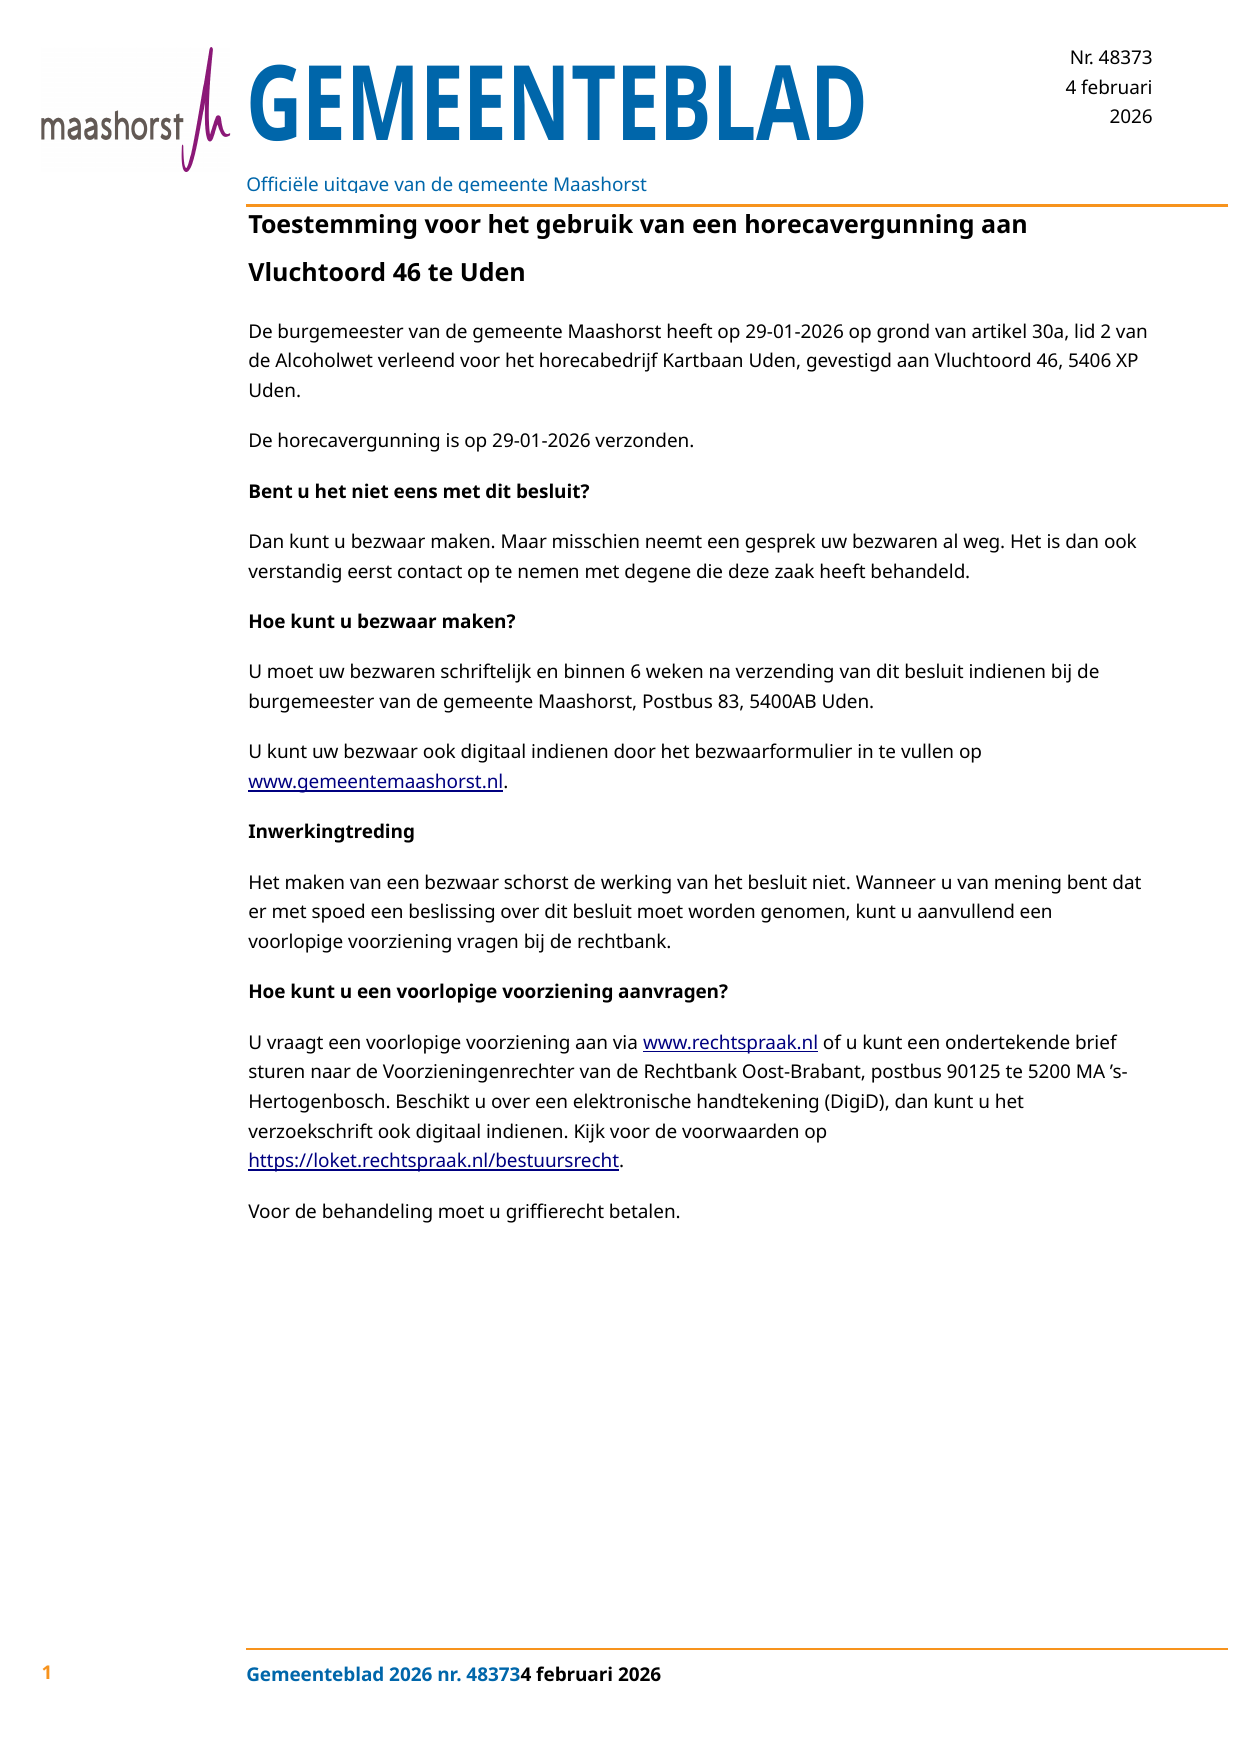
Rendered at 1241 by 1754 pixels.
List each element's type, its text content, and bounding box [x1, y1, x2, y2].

text Inwerkingtreding [248, 819, 1152, 844]
text Bent u het niet eens met dit besluit? [248, 478, 1152, 504]
text U moet uw bezwaren schriftelijk en binnen 6 weken na verzending van dit besluit indienen bij de burgemeester van de gemeente Maashorst, Postbus 83, 5400AB Uden. [248, 659, 1152, 714]
text U kunt uw bezwaar ook digitaal indienen door het bezwaarformulier in te vullen op www.gemeentemaashorst.nl. [248, 739, 1152, 794]
text U vraagt een voorlopige voorziening aan via www.rechtspraak.nl of u kunt een ondertekende brief sturen naar de Voorzieningenrechter van de Rechtbank Oost-Brabant, postbus 90125 te 5200 MA ’s-Hertogenbosch. Beschikt u over een elektronische handtekening (DigiD), dan kunt u het verzoekschrift ook digitaal indienen. Kijk voor de voorwaarden op https://loket.rechtspraak.nl/bestuursrecht. [248, 1029, 1152, 1173]
text Het maken van een bezwaar schorst de werking van het besluit niet. Wanneer u van mening bent dat er met spoed een beslissing over dit besluit moet worden genomen, kunt u aanvullend een voorlopige voorziening vragen bij de rechtbank. [248, 869, 1152, 954]
text Hoe kunt u een voorlopige voorziening aanvragen? [248, 979, 1152, 1004]
text Dan kunt u bezwaar maken. Maar misschien neemt een gesprek uw bezwaren al weg. Het is dan ook verstandig eerst contact op te nemen met degene die deze zaak heeft behandeld. [248, 528, 1152, 584]
text De burgemeester van de gemeente Maashorst heeft op 29-01-2026 op grond van artikel 30a, lid 2 van de Alcoholwet verleend voor het horecabedrijf Kartbaan Uden, gevestigd aan Vluchtoord 46, 5406 XP Uden. [248, 318, 1152, 403]
picture [41, 47, 231, 172]
text Toestemming voor het gebruik van een horecavergunning aan Vluchtoord 46 te Uden [248, 207, 1152, 288]
text Voor de behandeling moet u griffierecht betalen. [248, 1198, 1152, 1224]
text Hoe kunt u bezwaar maken? [248, 608, 1152, 634]
text De horecavergunning is op 29-01-2026 verzonden. [248, 427, 1152, 453]
